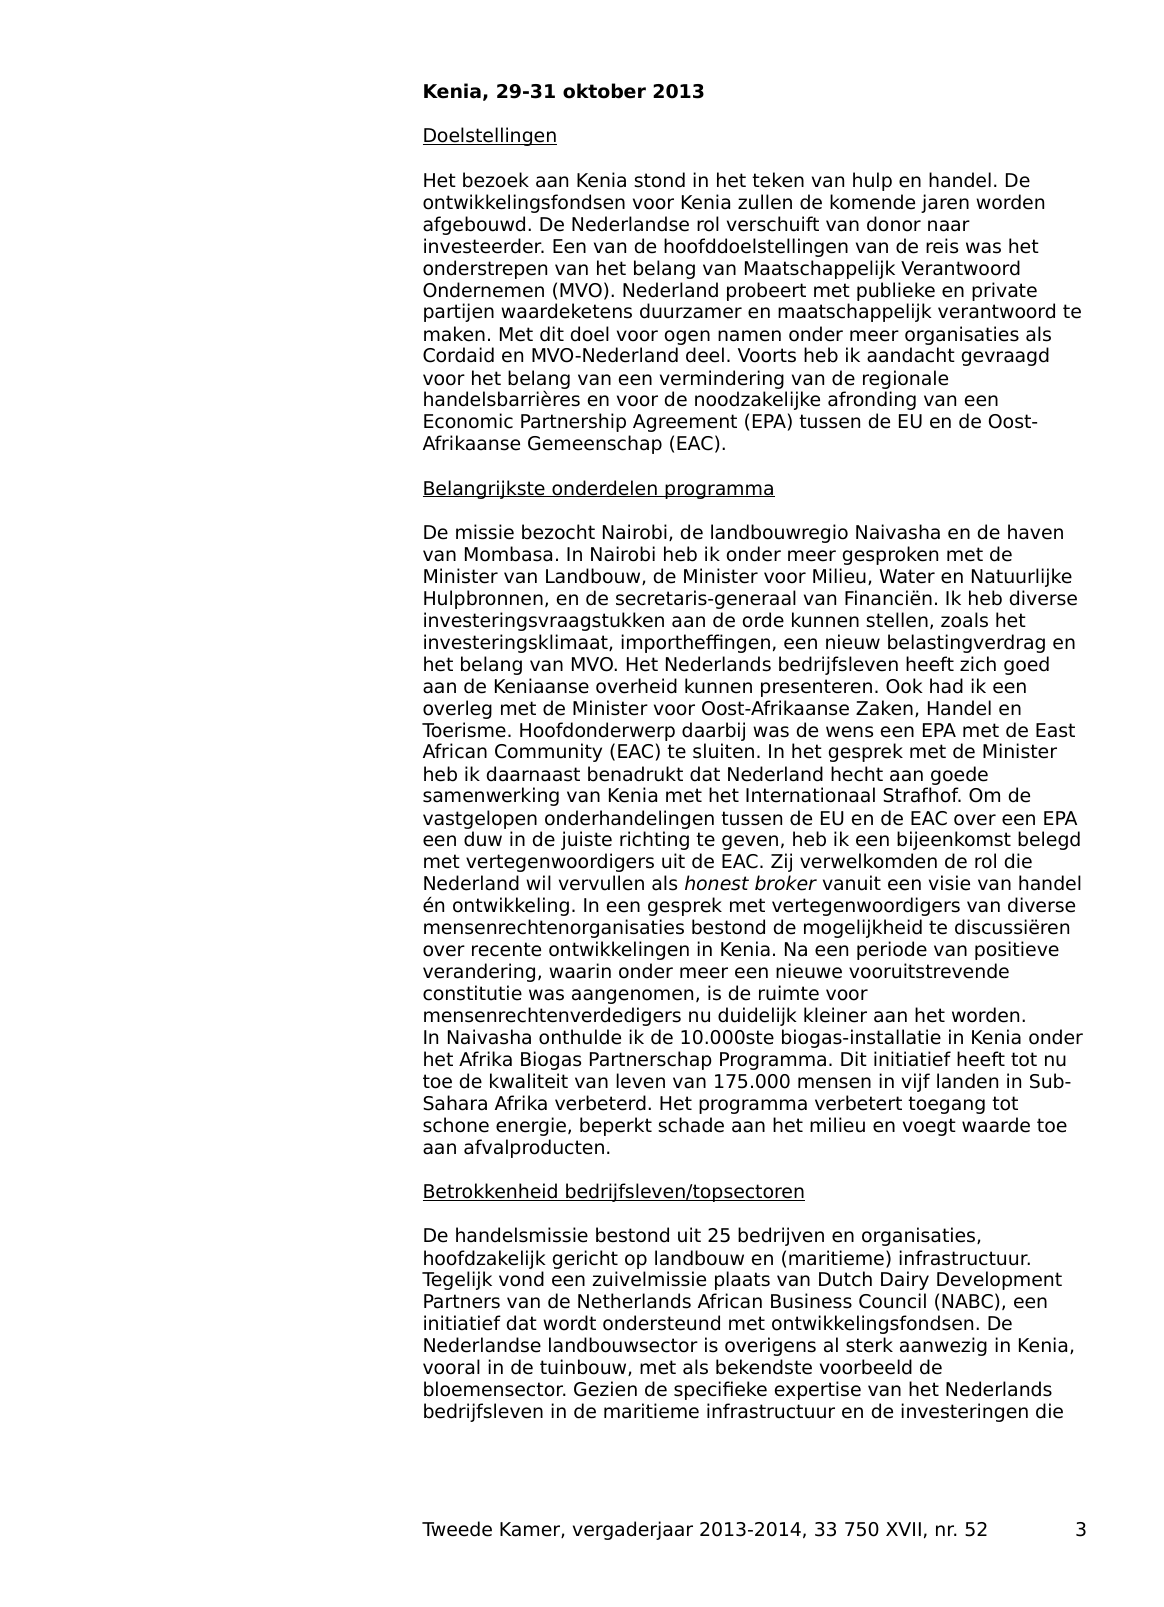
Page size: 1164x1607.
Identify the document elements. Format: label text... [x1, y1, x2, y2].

text De missie bezocht Nairobi, de landbouwregio Naivasha en de haven van Mombasa. In Nairobi heb ik onder meer gesproken met de Minister van Landbouw, de Minister voor Milieu, Water en Natuurlijke Hulpbronnen, en de secretaris-generaal van Financiën. Ik heb diverse investeringsvraagstukken aan de orde kunnen stellen, zoals het investeringsklimaat, importheffingen, een nieuw belastingverdrag en het belang van MVO. Het Nederlands bedrijfsleven heeft zich goed aan de Keniaanse overheid kunnen presenteren. Ook had ik een overleg met de Minister voor Oost-Afrikaanse Zaken, Handel en Toerisme. Hoofdonderwerp daarbij was de wens een EPA met de East African Community (EAC) te sluiten. In het gesprek met de Minister heb ik daarnaast benadrukt dat Nederland hecht aan goede samenwerking van Kenia met het Internationaal Strafhof. Om de vastgelopen onderhandelingen tussen de EU en de EAC over een EPA een duw in de juiste richting te geven, heb ik een bijeenkomst belegd met vertegenwoordigers uit de EAC. Zij verwelkomden de rol die Nederland wil vervullen als honest broker vanuit een visie van handel én ontwikkeling. In een gesprek met vertegenwoordigers van diverse mensenrechtenorganisaties bestond de mogelijkheid te discussiëren over recente ontwikkelingen in Kenia. Na een periode van positieve verandering, waarin onder meer een nieuwe vooruitstrevende constitutie was aangenomen, is de ruimte voor mensenrechtenverdedigers nu duidelijk kleiner aan het worden. [422, 522, 1087, 1027]
subtitle Kenia, 29-31 oktober 2013 [422, 81, 1087, 103]
text Het bezoek aan Kenia stond in het teken van hulp en handel. De ontwikkelingsfondsen voor Kenia zullen de komende jaren worden afgebouwd. De Nederlandse rol verschuift van donor naar investeerder. Een van de hoofddoelstellingen van de reis was het onderstrepen van het belang van Maatschappelijk Verantwoord Ondernemen (MVO). Nederland probeert met publieke en private partijen waardeketens duurzamer en maatschappelijk verantwoord te maken. Met dit doel voor ogen namen onder meer organisaties als Cordaid en MVO-Nederland deel. Voorts heb ik aandacht gevraagd voor het belang van een vermindering van de regionale handelsbarrières en voor de noodzakelijke afronding van een Economic Partnership Agreement (EPA) tussen de EU en de Oost-Afrikaanse Gemeenschap (EAC). [422, 169, 1087, 455]
text In Naivasha onthulde ik de 10.000ste biogas-installatie in Kenia onder het Afrika Biogas Partnerschap Programma. Dit initiatief heeft tot nu toe de kwaliteit van leven van 175.000 mensen in vijf landen in Sub-Sahara Afrika verbeterd. Het programma verbetert toegang tot schone energie, beperkt schade aan het milieu en voegt waarde toe aan afvalproducten. [422, 1027, 1087, 1159]
text De handelsmissie bestond uit 25 bedrijven en organisaties, hoofdzakelijk gericht op landbouw en (maritieme) infrastructuur. Tegelijk vond een zuivelmissie plaats van Dutch Dairy Development Partners van de Netherlands African Business Council (NABC), een initiatief dat wordt ondersteund met ontwikkelingsfondsen. De Nederlandse landbouwsector is overigens al sterk aanwezig in Kenia, vooral in de tuinbouw, met als bekendste voorbeeld de bloemensector. Gezien de specifieke expertise van het Nederlands bedrijfsleven in de maritieme infrastructuur en de investeringen die [422, 1225, 1087, 1423]
subtitle Doelstellingen [422, 125, 1087, 147]
subtitle Belangrijkste onderdelen programma [422, 477, 1087, 499]
subtitle Betrokkenheid bedrijfsleven/topsectoren [422, 1181, 1087, 1203]
